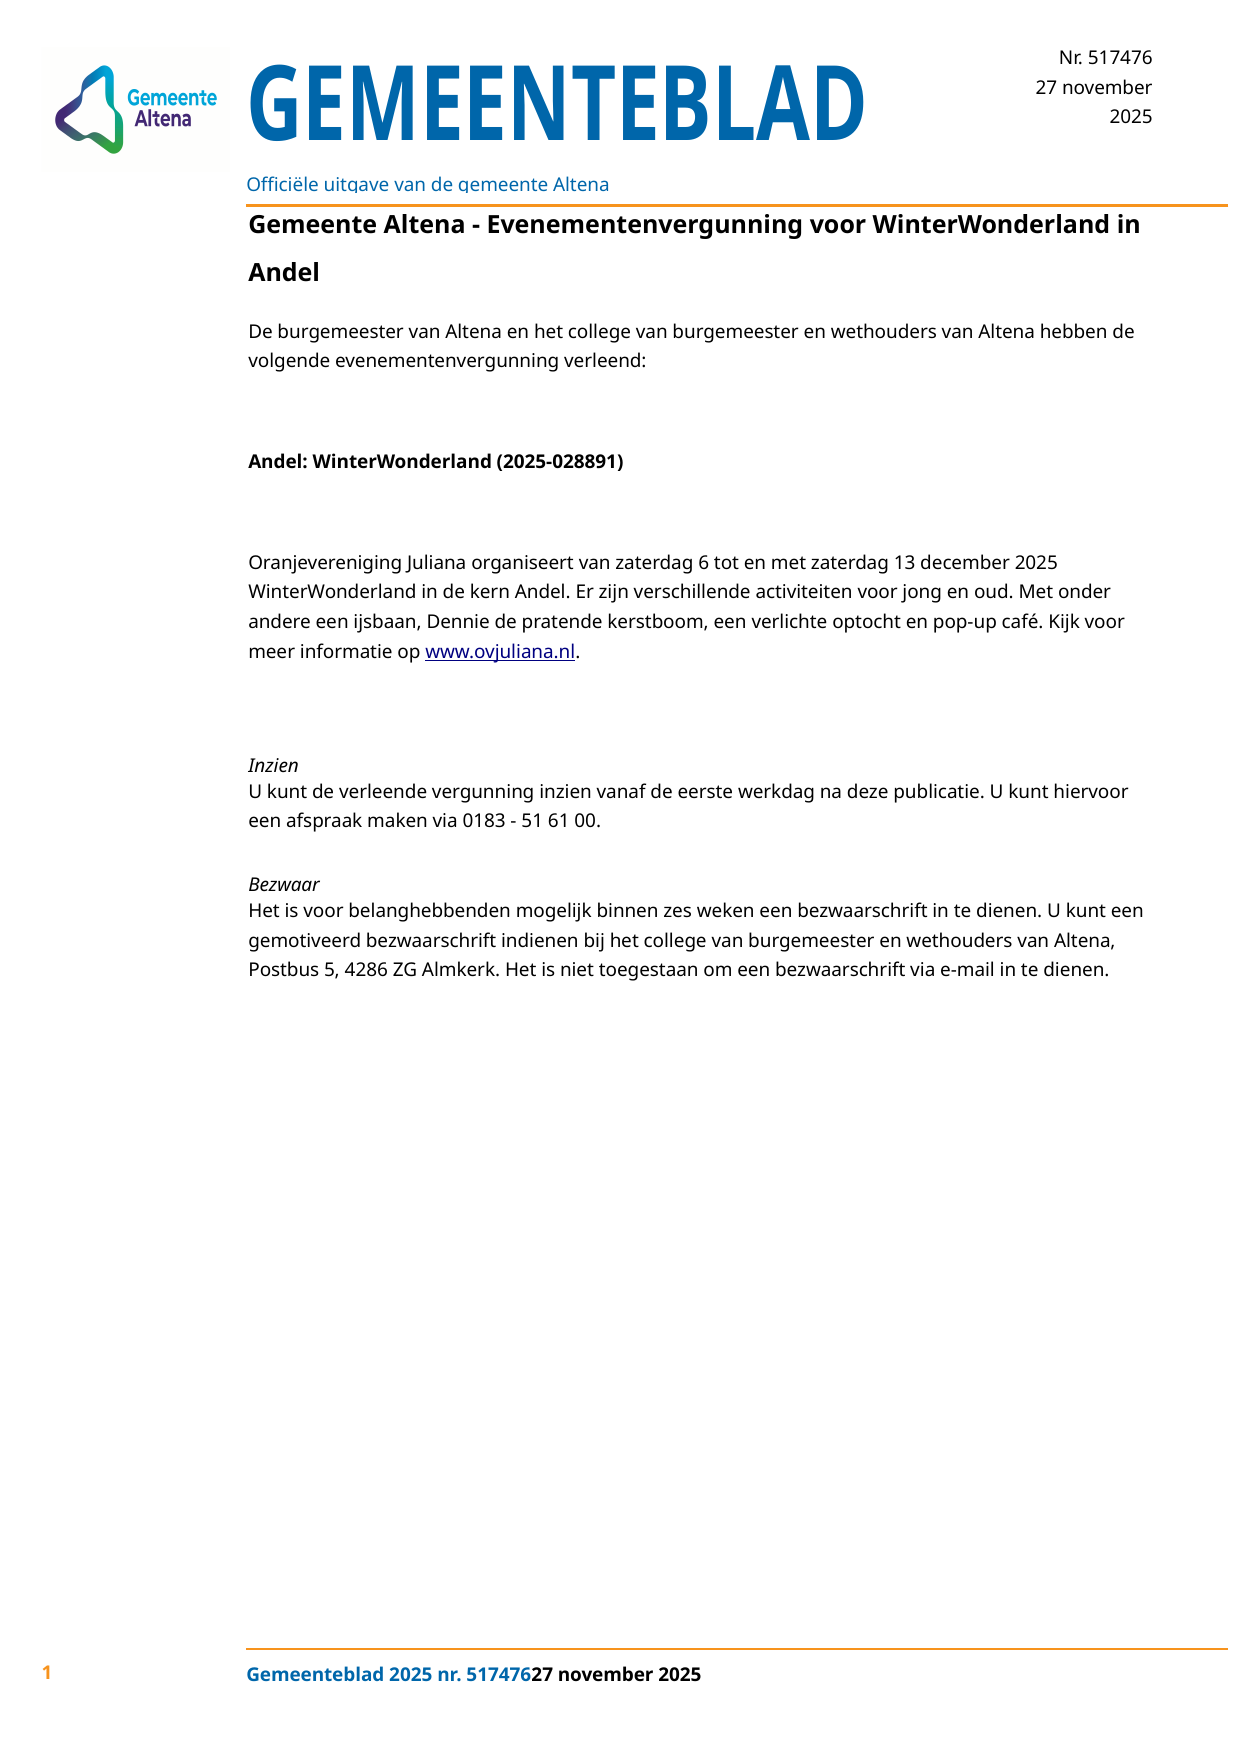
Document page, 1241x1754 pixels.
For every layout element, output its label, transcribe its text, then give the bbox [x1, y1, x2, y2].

text U kunt de verleende vergunning inzien vanaf de eerste werkdag na deze publicatie. U kunt hiervoor een afspraak maken via 0183 - 51 61 00. [248, 778, 1152, 833]
picture [41, 47, 231, 172]
text Andel: WinterWonderland (2025-028891) [248, 448, 1152, 474]
text Bezwaar [248, 872, 1152, 897]
text Gemeente Altena - Evenementenvergunning voor WinterWonderland in Andel [248, 207, 1152, 288]
text Het is voor belanghebbenden mogelijk binnen zes weken een bezwaarschrift in te dienen. U kunt een gemotiveerd bezwaarschrift indienen bij het college van burgemeester en wethouders van Altena, Postbus 5, 4286 ZG Almkerk. Het is niet toegestaan om een bezwaarschrift via e-mail in te dienen. [248, 897, 1152, 982]
text Oranjevereniging Juliana organiseert van zaterdag 6 tot en met zaterdag 13 december 2025 WinterWonderland in de kern Andel. Er zijn verschillende activiteiten voor jong en oud. Met onder andere een ijsbaan, Dennie de pratende kerstboom, een verlichte optocht en pop-up café. Kijk voor meer informatie op www.ovjuliana.nl. [248, 549, 1152, 664]
text Inzien [248, 752, 1152, 778]
text De burgemeester van Altena en het college van burgemeester en wethouders van Altena hebben de volgende evenementenvergunning verleend: [248, 318, 1152, 373]
